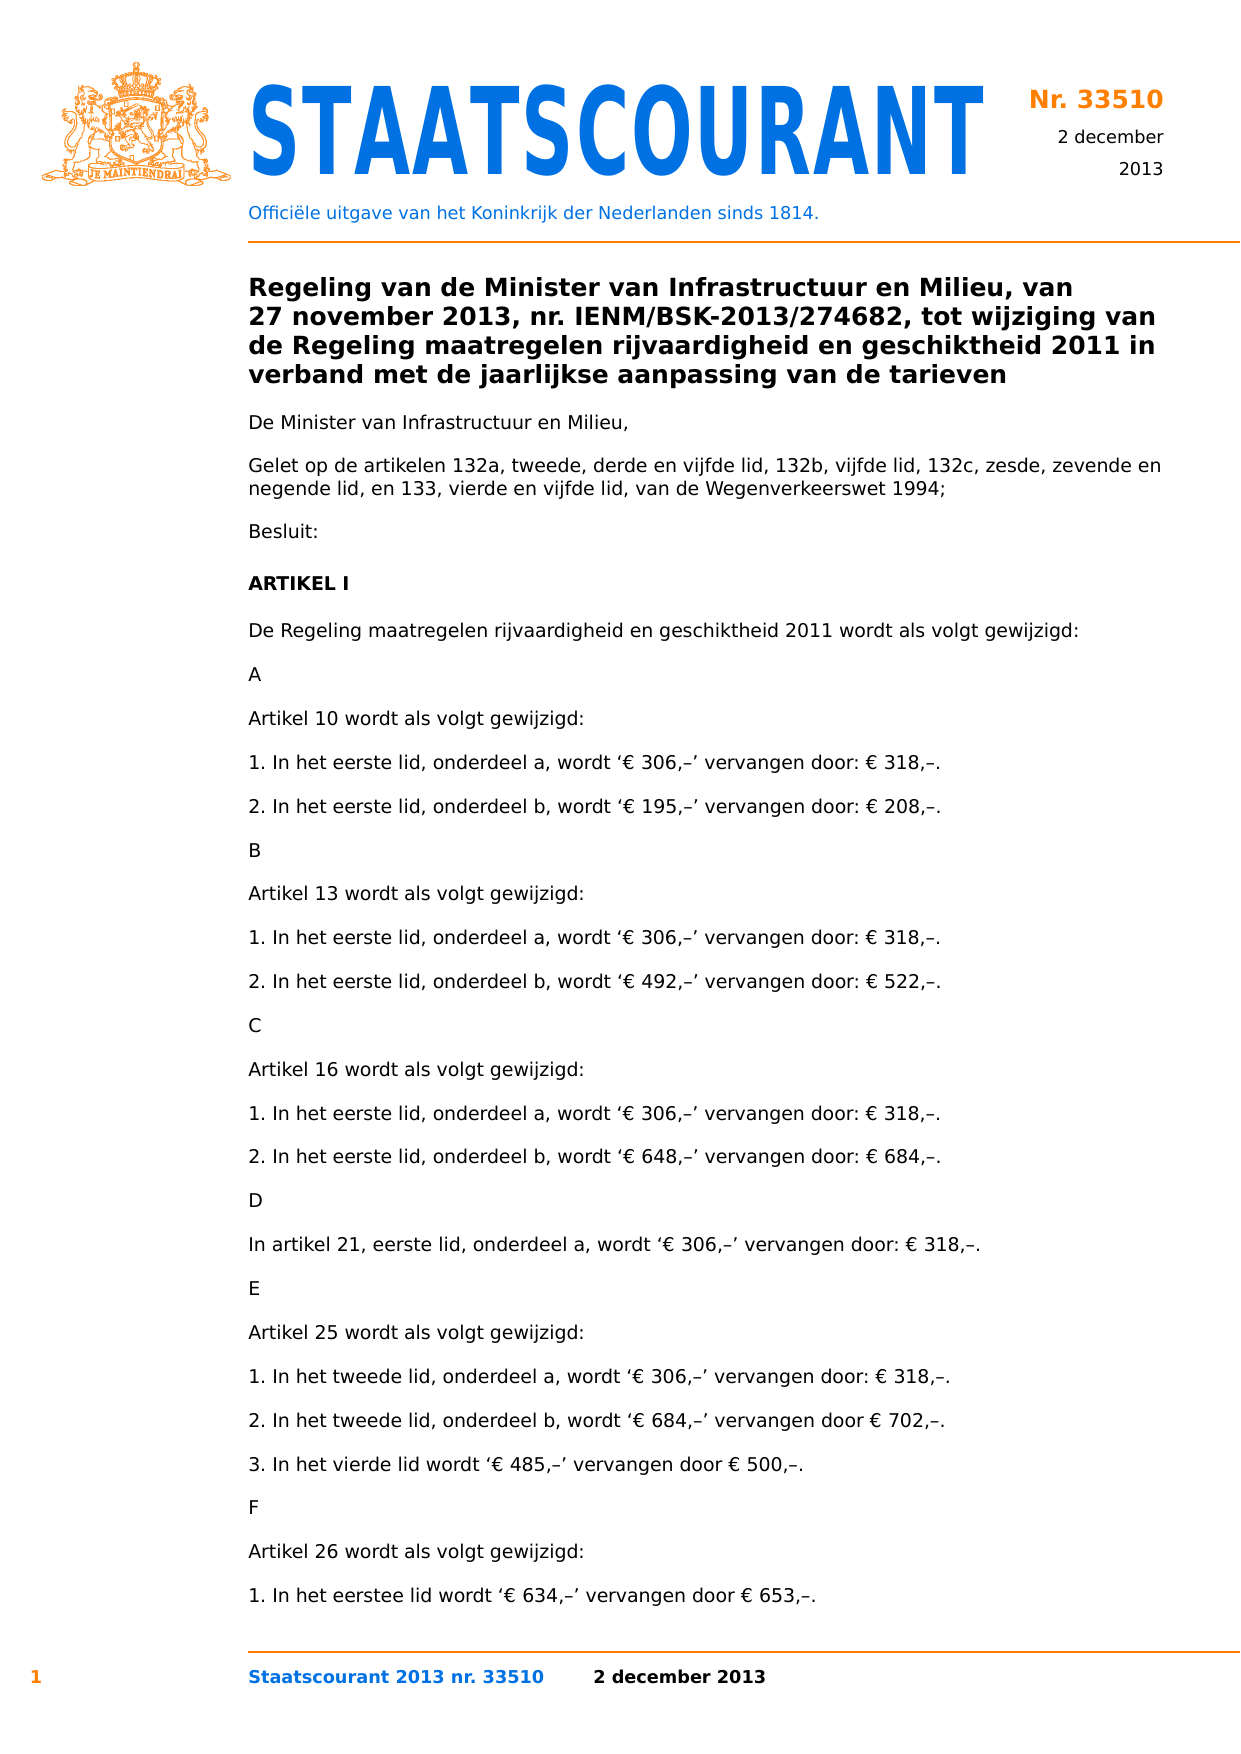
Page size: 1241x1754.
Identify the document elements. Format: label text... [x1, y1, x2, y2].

table_cell 2013 [998, 153, 1240, 203]
text In artikel 21, eerste lid, onderdeel a, wordt ‘€ 306,–’ vervangen door: € 318,–. [248, 1234, 1163, 1256]
picture [41, 62, 231, 186]
text 2. In het eerste lid, onderdeel b, wordt ‘€ 492,–’ vervangen door: € 522,–. [248, 971, 1163, 993]
table_cell 2 december [998, 121, 1240, 153]
text Gelet op de artikelen 132a, tweede, derde en vijfde lid, 132b, vijfde lid, 132c, zesde, zevende en negende lid, en 133, vierde en vijfde lid, van de Wegenverkeerswet 1994; [248, 455, 1163, 499]
text Artikel 13 wordt als volgt gewijzigd: [248, 883, 1163, 905]
text B [248, 839, 1163, 861]
text Artikel 26 wordt als volgt gewijzigd: [248, 1541, 1163, 1563]
text E [248, 1278, 1163, 1300]
text 2. In het eerste lid, onderdeel b, wordt ‘€ 195,–’ vervangen door: € 208,–. [248, 796, 1163, 818]
text D [248, 1190, 1163, 1212]
text A [248, 664, 1163, 686]
text 2. In het tweede lid, onderdeel b, wordt ‘€ 684,–’ vervangen door € 702,–. [248, 1409, 1163, 1432]
text 1. In het eerstee lid wordt ‘€ 634,–’ vervangen door € 653,–. [248, 1585, 1163, 1607]
text F [248, 1497, 1163, 1519]
text Besluit: [248, 521, 1163, 543]
text De Minister van Infrastructuur en Milieu, [248, 412, 1163, 433]
text 1. In het eerste lid, onderdeel a, wordt ‘€ 306,–’ vervangen door: € 318,–. [248, 927, 1163, 949]
text 1. In het tweede lid, onderdeel a, wordt ‘€ 306,–’ vervangen door: € 318,–. [248, 1366, 1163, 1388]
subtitle ARTIKEL I [248, 573, 1163, 595]
text Artikel 10 wordt als volgt gewijzigd: [248, 708, 1163, 730]
text Artikel 25 wordt als volgt gewijzigd: [248, 1322, 1163, 1344]
subtitle Regeling van de Minister van Infrastructuur en Milieu, van 27 november 2013, nr. IENM/BSK-2013/274682, tot wijziging van de Regeling maatregelen rijvaardigheid en geschiktheid 2011 in verband met de jaarlijkse aanpassing van de tarieven [248, 273, 1163, 390]
text Artikel 16 wordt als volgt gewijzigd: [248, 1059, 1163, 1081]
text 1. In het eerste lid, onderdeel a, wordt ‘€ 306,–’ vervangen door: € 318,–. [248, 752, 1163, 774]
table_header Nr. 33510 [998, 62, 1240, 121]
text 1. In het eerste lid, onderdeel a, wordt ‘€ 306,–’ vervangen door: € 318,–. [248, 1103, 1163, 1124]
text C [248, 1015, 1163, 1037]
text De Regeling maatregelen rijvaardigheid en geschiktheid 2011 wordt als volgt gewijzigd: [248, 620, 1163, 642]
text 2. In het eerste lid, onderdeel b, wordt ‘€ 648,–’ vervangen door: € 684,–. [248, 1146, 1163, 1168]
table_cell Officiële uitgave van het Koninkrijk der Nederlanden sinds 1814. [248, 203, 1240, 241]
table_header STAATSCOURANT [248, 62, 998, 203]
text 3. In het vierde lid wordt ‘€ 485,–’ vervangen door € 500,–. [248, 1453, 1163, 1475]
table_header [25, 62, 248, 241]
